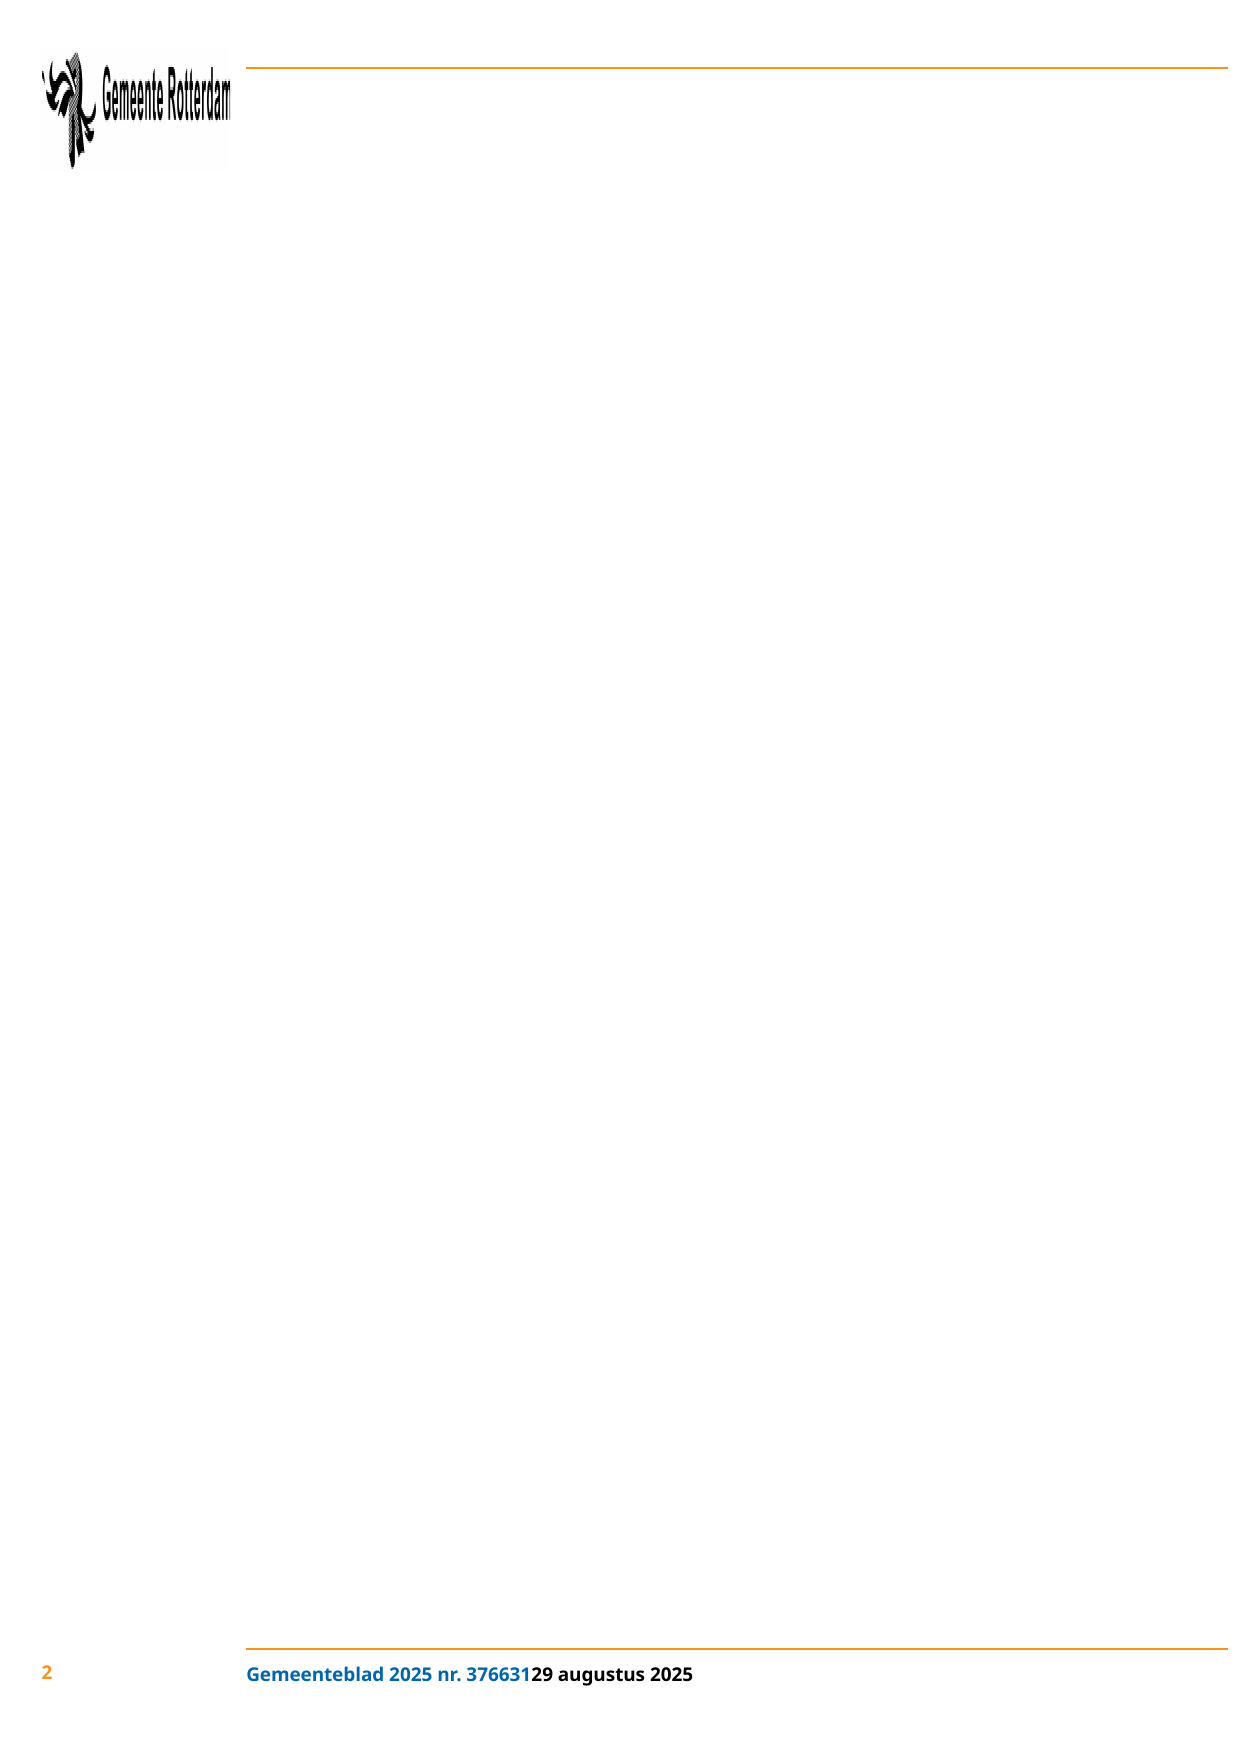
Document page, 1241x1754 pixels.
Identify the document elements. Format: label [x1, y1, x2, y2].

picture [41, 47, 231, 172]
